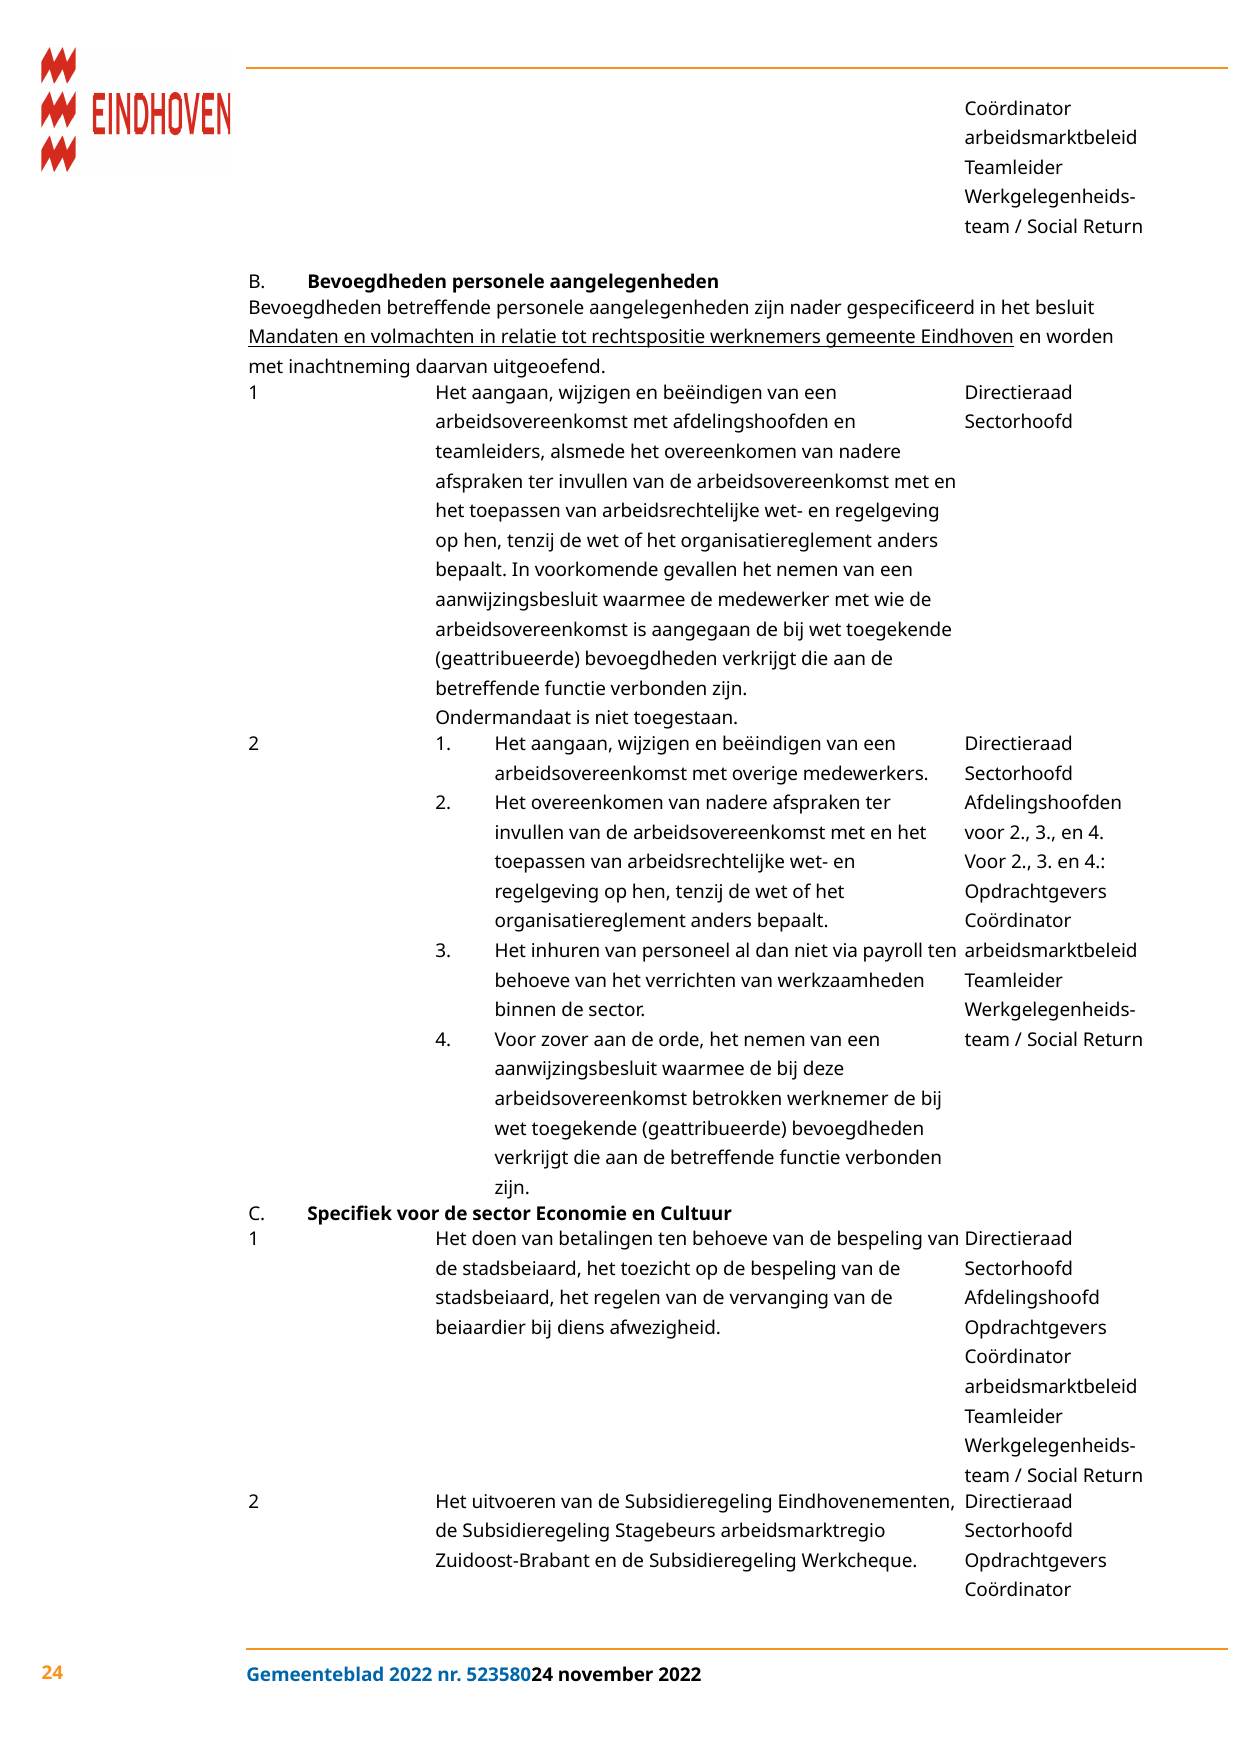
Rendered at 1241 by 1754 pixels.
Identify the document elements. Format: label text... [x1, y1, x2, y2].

table_cell Directieraad Sectorhoofd Opdrachtgevers Coördinator [964, 1488, 1152, 1602]
table_cell Bevoegdheden betreffende personele aangelegenheden zijn nader gespecificeerd in het besluit Mandaten en volmachten in relatie tot rechtspositie werknemers gemeente Eindhoven en worden met inachtneming daarvan uitgeoefend. [248, 294, 1152, 379]
table_cell Het uitvoeren van de Subsidieregeling Eindhovenementen, de Subsidieregeling Stagebeurs arbeidsmarktregio Zuidoost-Brabant en de Subsidieregeling Werkcheque. [435, 1488, 964, 1602]
table_cell Het aangaan, wijzigen en beëindigen van een arbeidsovereenkomst met overige medewerkers. Het overeenkomen van nadere afspraken ter invullen van de arbeidsovereenkomst met en het toepassen van arbeidsrechtelijke wet- en regelgeving op hen, tenzij de wet of het organisatiereglement anders bepaalt. Het inhuren van personeel al dan niet via payroll ten behoeve van het verrichten van werkzaamheden binnen de sector. Voor zover aan de orde, het nemen van een aanwijzingsbesluit waarmee de bij deze arbeidsovereenkomst betrokken werknemer de bij wet toegekende (geattribueerde) bevoegdheden verkrijgt die aan de betreffende functie verbonden zijn. [435, 730, 964, 1200]
picture [41, 47, 231, 172]
table_cell 2 [248, 730, 435, 1200]
table_cell Coördinator arbeidsmarktbeleid Teamleider Werkgelegenheids-team / Social Return [964, 95, 1152, 268]
table_cell Directieraad Sectorhoofd Afdelingshoofden voor 2., 3., en 4. Voor 2., 3. en 4.: Opdrachtgevers Coördinator arbeidsmarktbeleid Teamleider Werkgelegenheids-team / Social Return [964, 730, 1152, 1200]
table_cell Het doen van betalingen ten behoeve van de bespeling van de stadsbeiaard, het toezicht op de bespeling van de stadsbeiaard, het regelen van de vervanging van de beiaardier bij diens afwezigheid. [435, 1225, 964, 1488]
table_cell Directieraad Sectorhoofd [964, 379, 1152, 730]
table_cell 1 [248, 1225, 435, 1488]
table_cell [248, 95, 435, 268]
table_cell Directieraad Sectorhoofd Afdelingshoofd Opdrachtgevers Coördinator arbeidsmarktbeleid Teamleider Werkgelegenheids-team / Social Return [964, 1225, 1152, 1488]
table_cell 1 [248, 379, 435, 730]
table_cell Het aangaan, wijzigen en beëindigen van een arbeidsovereenkomst met afdelingshoofden en teamleiders, alsmede het overeenkomen van nadere afspraken ter invullen van de arbeidsovereenkomst met en het toepassen van arbeidsrechtelijke wet- en regelgeving op hen, tenzij de wet of het organisatiereglement anders bepaalt. In voorkomende gevallen het nemen van een aanwijzingsbesluit waarmee de medewerker met wie de arbeidsovereenkomst is aangegaan de bij wet toegekende (geattribueerde) bevoegdheden verkrijgt die aan de betreffende functie verbonden zijn. Ondermandaat is niet toegestaan. [435, 379, 964, 730]
table_cell 2 [248, 1488, 435, 1602]
table_cell Bevoegdheden personele aangelegenheden [248, 269, 1152, 294]
table_cell [435, 95, 964, 268]
table_cell Specifiek voor de sector Economie en Cultuur [248, 1200, 1152, 1225]
